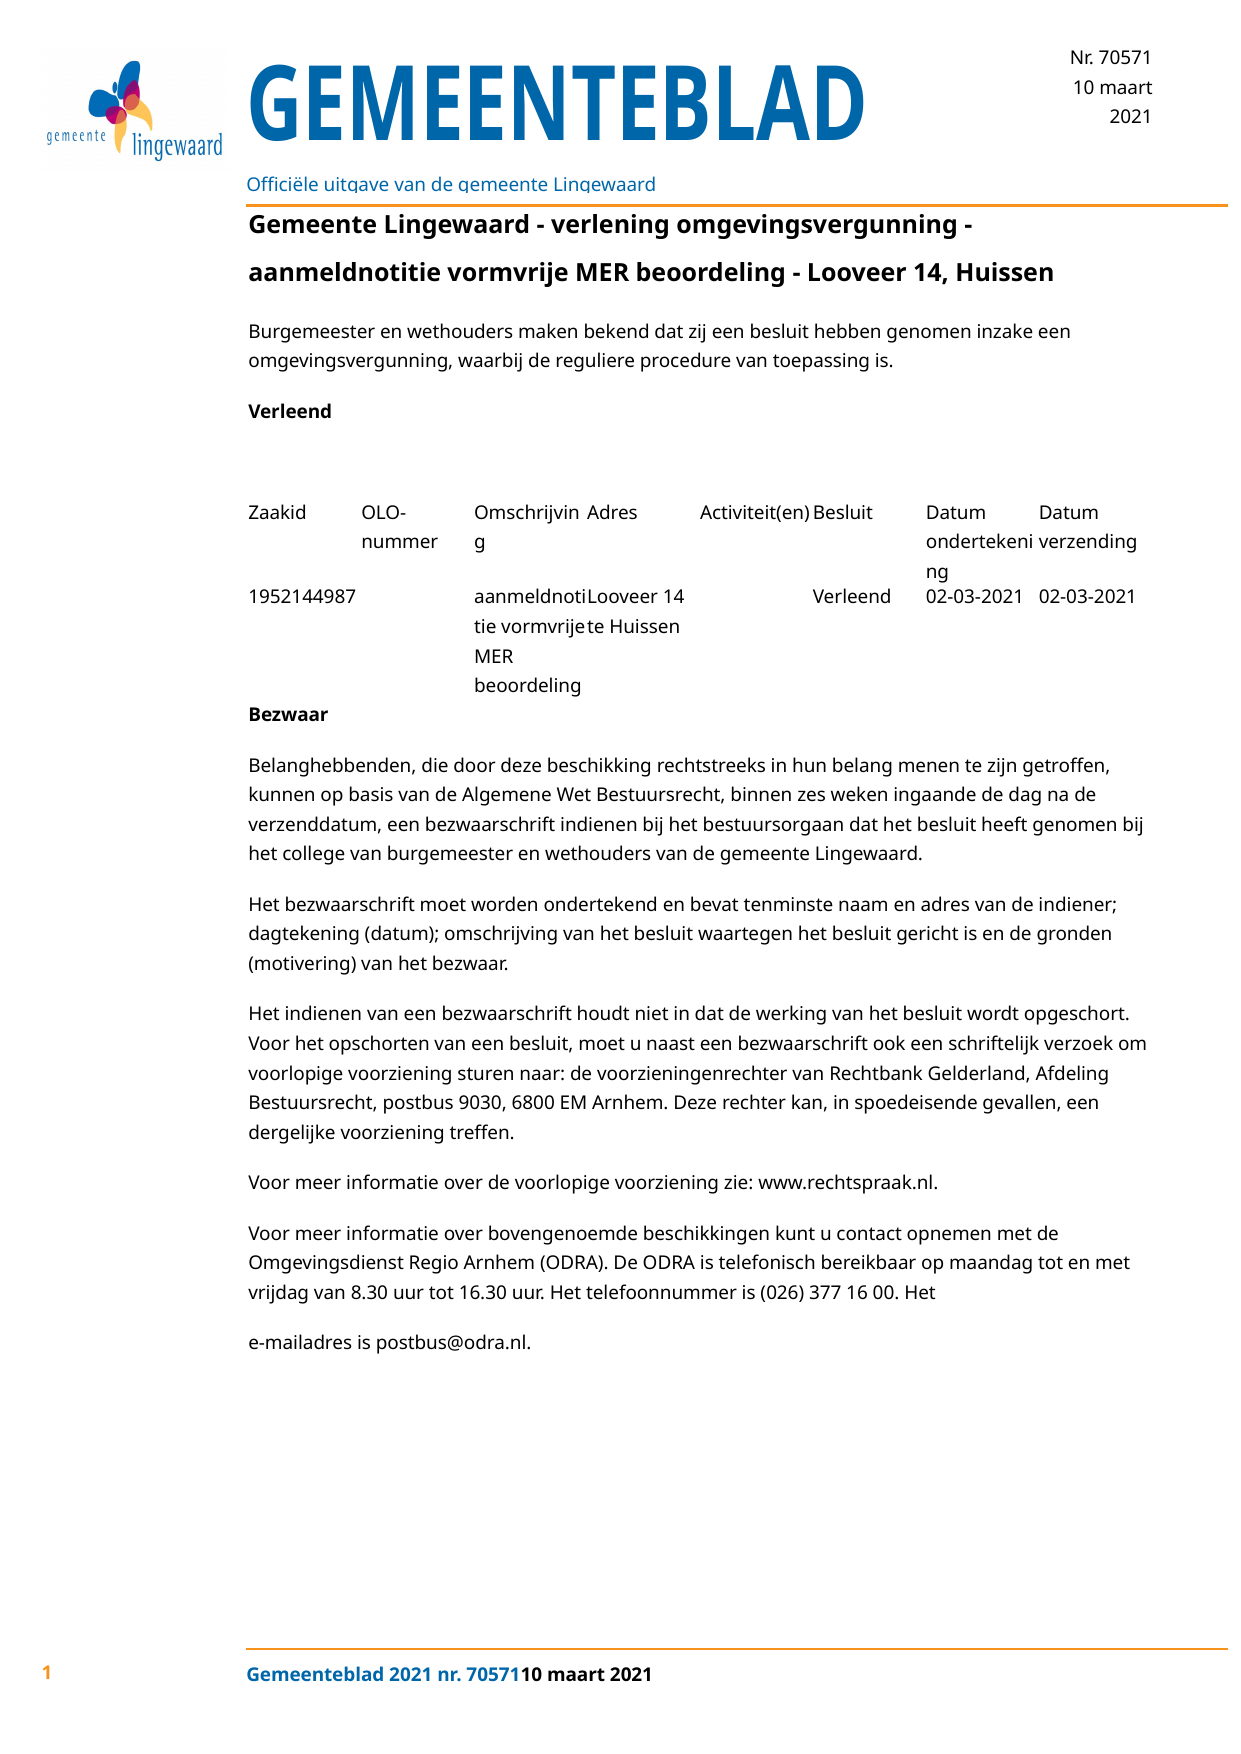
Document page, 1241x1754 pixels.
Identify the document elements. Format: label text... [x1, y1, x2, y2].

table_cell Looveer 14 te Huissen [587, 584, 700, 698]
text Burgemeester en wethouders maken bekend dat zij een besluit hebben genomen inzake een omgevingsvergunning, waarbij de reguliere procedure van toepassing is. [248, 318, 1152, 373]
picture [41, 47, 231, 172]
text e-mailadres is postbus@odra.nl. [248, 1329, 1152, 1355]
table_header Datum verzending [1039, 499, 1152, 584]
text Gemeente Lingewaard - verlening omgevingsvergunning - aanmeldnotitie vormvrije MER beoordeling - Looveer 14, Huissen [248, 207, 1152, 288]
text Bezwaar [248, 701, 1152, 727]
table_header Activiteit(en) [700, 499, 813, 584]
table_cell 02-03-2021 [926, 584, 1038, 698]
table_cell [700, 584, 813, 698]
table_header OLO-nummer [361, 499, 474, 584]
table_header Adres [587, 499, 700, 584]
table_cell aanmeldnotitie vormvrije MER beoordeling [474, 584, 587, 698]
table_header Datum ondertekening [926, 499, 1038, 584]
table_header Zaakid [248, 499, 361, 584]
table_cell 1952144987 [248, 584, 361, 698]
text Verleend [248, 398, 1152, 424]
text Het indienen van een bezwaarschrift houdt niet in dat de werking van het besluit wordt opgeschort. Voor het opschorten van een besluit, moet u naast een bezwaarschrift ook een schriftelijk verzoek om voorlopige voorziening sturen naar: de voorzieningenrechter van Rechtbank Gelderland, Afdeling Bestuursrecht, postbus 9030, 6800 EM Arnhem. Deze rechter kan, in spoedeisende gevallen, een dergelijke voorziening treffen. [248, 1001, 1152, 1145]
text Voor meer informatie over bovengenoemde beschikkingen kunt u contact opnemen met de Omgevingsdienst Regio Arnhem (ODRA). De ODRA is telefonisch bereikbaar op maandag tot en met vrijdag van 8.30 uur tot 16.30 uur. Het telefoonnummer is (026) 377 16 00. Het [248, 1220, 1152, 1305]
table_cell Verleend [813, 584, 926, 698]
table_cell [361, 584, 474, 698]
table_header Omschrijving [474, 499, 587, 584]
table_header Besluit [813, 499, 926, 584]
table_cell 02-03-2021 [1039, 584, 1152, 698]
text Voor meer informatie over de voorlopige voorziening zie: www.rechtspraak.nl. [248, 1169, 1152, 1195]
text Belanghebbenden, die door deze beschikking rechtstreeks in hun belang menen te zijn getroffen, kunnen op basis van de Algemene Wet Bestuursrecht, binnen zes weken ingaande de dag na de verzenddatum, een bezwaarschrift indienen bij het bestuursorgaan dat het besluit heeft genomen bij het college van burgemeester en wethouders van de gemeente Lingewaard. [248, 752, 1152, 866]
text Het bezwaarschrift moet worden ondertekend en bevat tenminste naam en adres van de indiener; dagtekening (datum); omschrijving van het besluit waartegen het besluit gericht is en de gronden (motivering) van het bezwaar. [248, 891, 1152, 976]
